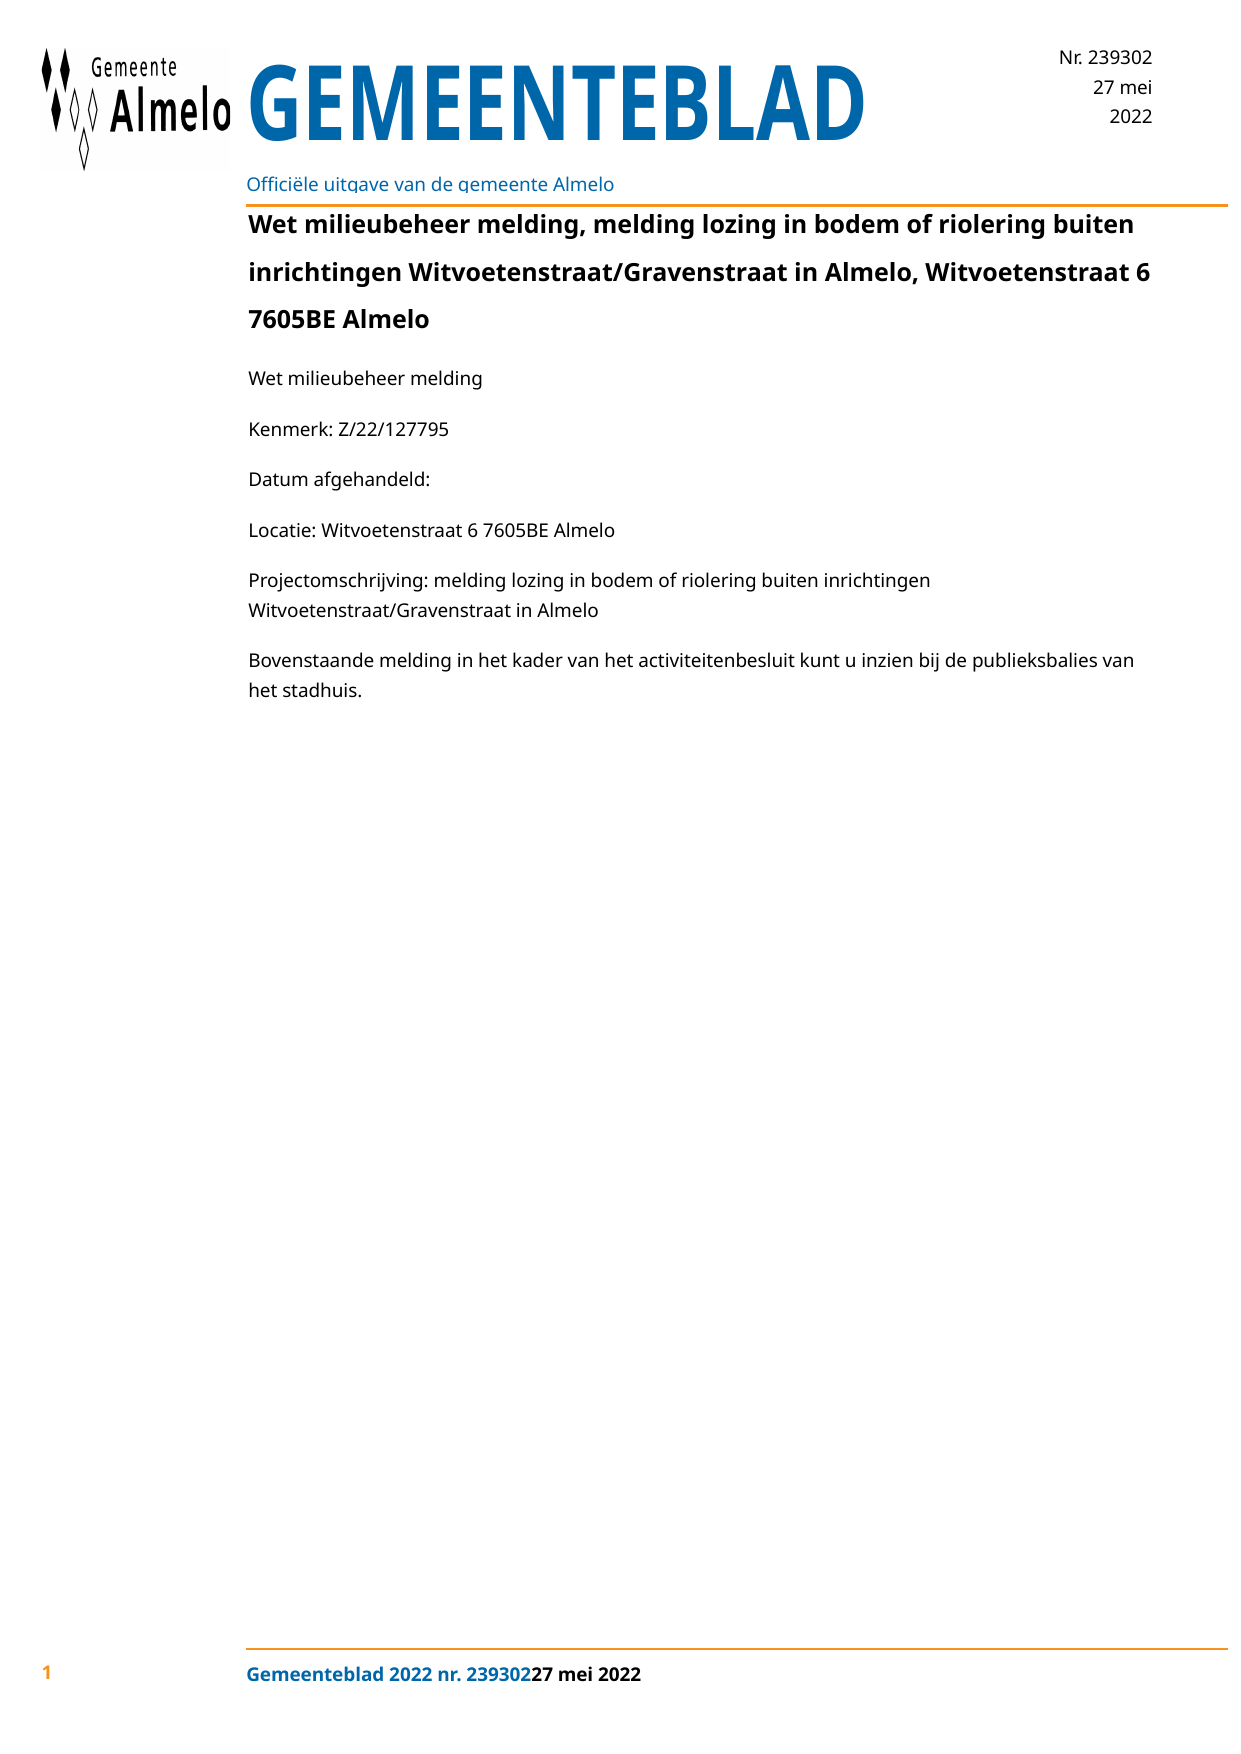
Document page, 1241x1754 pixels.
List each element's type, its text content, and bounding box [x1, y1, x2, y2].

text Wet milieubeheer melding [248, 366, 1152, 391]
text Wet milieubeheer melding, melding lozing in bodem of riolering buiten inrichtingen Witvoetenstraat/Gravenstraat in Almelo, Witvoetenstraat 6 7605BE Almelo [248, 207, 1152, 336]
text Datum afgehandeld: [248, 466, 1152, 492]
text Kenmerk: Z/22/127795 [248, 416, 1152, 442]
text Projectomschrijving: melding lozing in bodem of riolering buiten inrichtingen Witvoetenstraat/Gravenstraat in Almelo [248, 567, 1152, 622]
picture [41, 47, 231, 172]
text Locatie: Witvoetenstraat 6 7605BE Almelo [248, 517, 1152, 542]
text Bovenstaande melding in het kader van het activiteitenbesluit kunt u inzien bij de publieksbalies van het stadhuis. [248, 647, 1152, 702]
